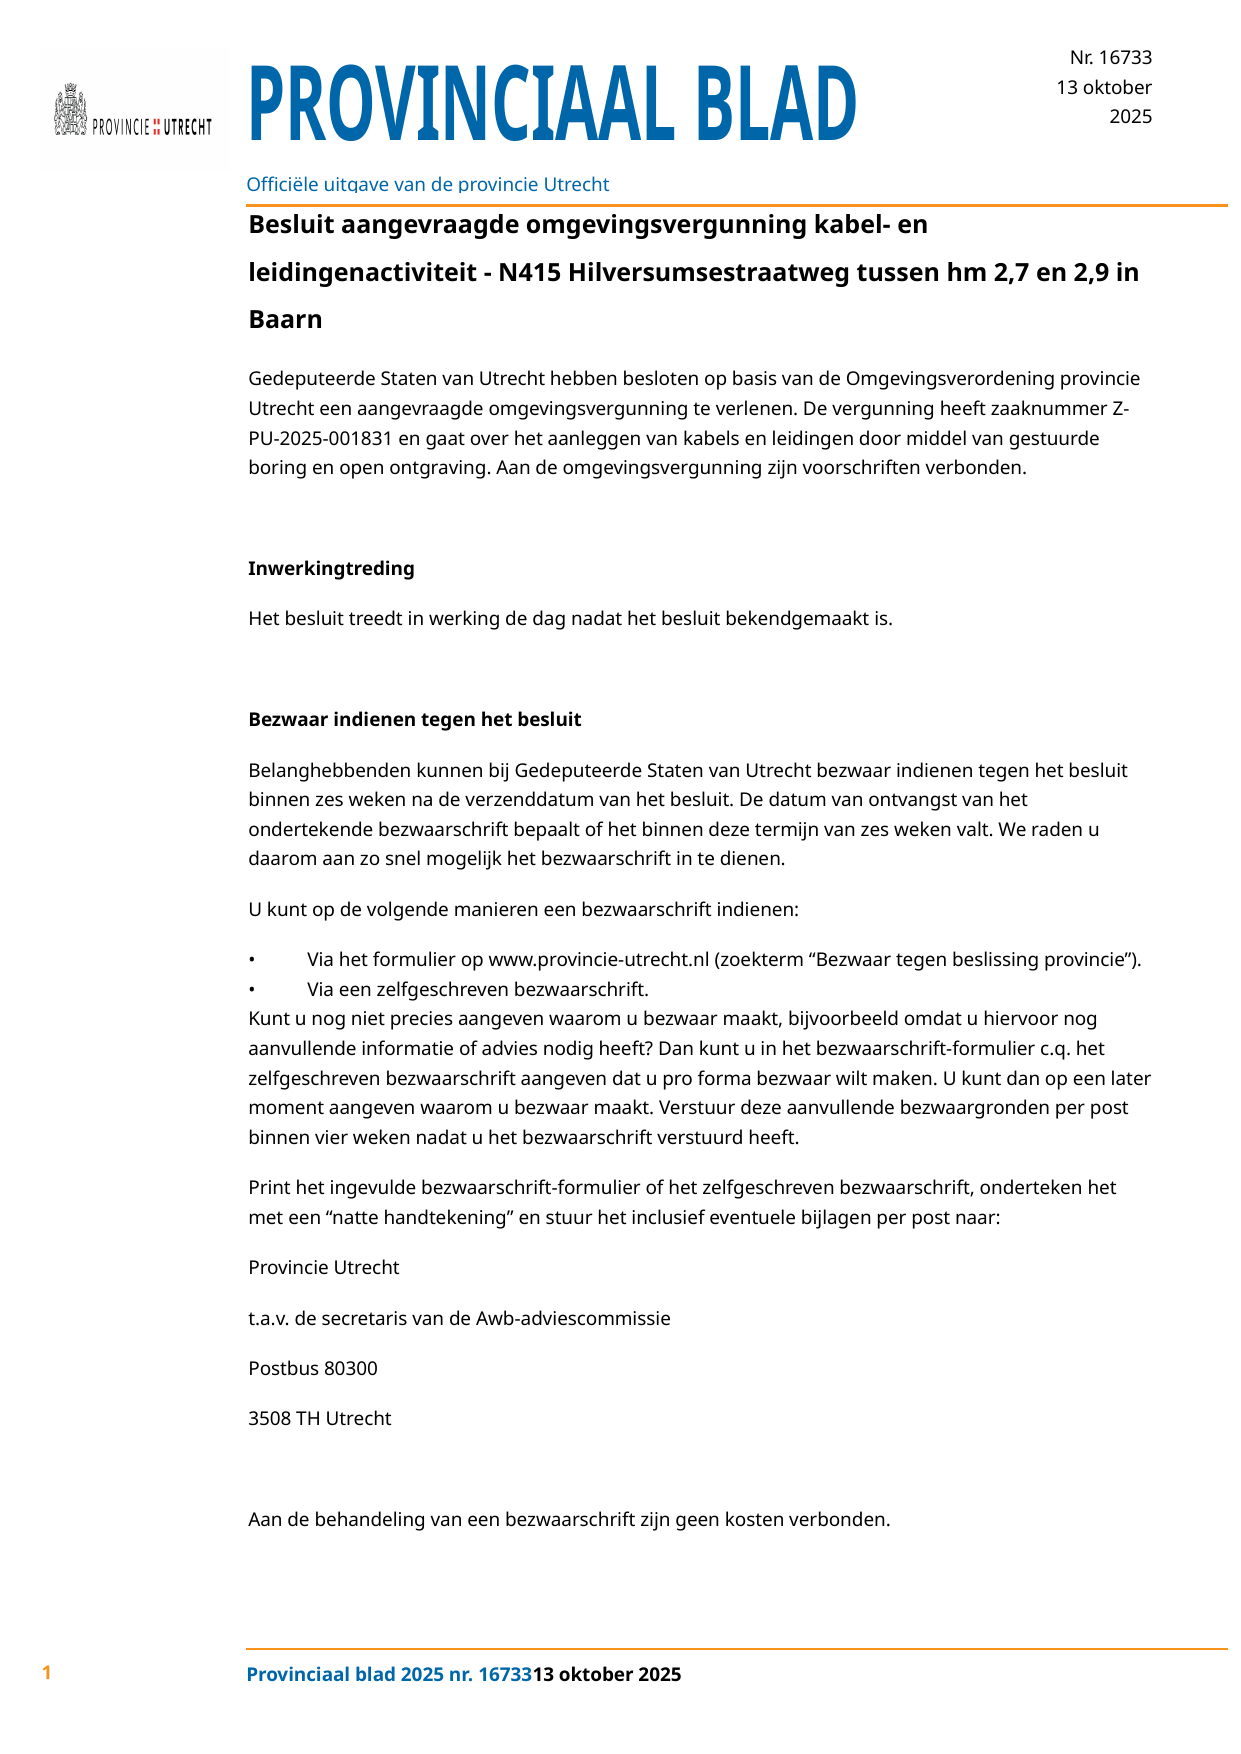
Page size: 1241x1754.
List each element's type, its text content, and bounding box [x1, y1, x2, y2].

picture [41, 47, 231, 172]
text Gedeputeerde Staten van Utrecht hebben besloten op basis van de Omgevingsverordening provincie Utrecht een aangevraagde omgevingsvergunning te verlenen. De vergunning heeft zaaknummer Z-PU-2025-001831 en gaat over het aanleggen van kabels en leidingen door middel van gestuurde boring en open ontgraving. Aan de omgevingsvergunning zijn voorschriften verbonden. [248, 366, 1152, 480]
text Belanghebbenden kunnen bij Gedeputeerde Staten van Utrecht bezwaar indienen tegen het besluit binnen zes weken na de verzenddatum van het besluit. De datum van ontvangst van het ondertekende bezwaarschrift bepaalt of het binnen deze termijn van zes weken valt. We raden u daarom aan zo snel mogelijk het bezwaarschrift in te dienen. [248, 757, 1152, 871]
text Provincie Utrecht [248, 1254, 1152, 1280]
list Via het formulier op www.provincie-utrecht.nl (zoekterm “Bezwaar tegen beslissing provincie”). [248, 946, 1152, 972]
text Inwerkingtreding [248, 555, 1152, 581]
text U kunt op de volgende manieren een bezwaarschrift indienen: [248, 896, 1152, 922]
text Print het ingevulde bezwaarschrift-formulier of het zelfgeschreven bezwaarschrift, onderteken het met een “natte handtekening” en stuur het inclusief eventuele bijlagen per post naar: [248, 1174, 1152, 1229]
text 3508 TH Utrecht [248, 1406, 1152, 1431]
text t.a.v. de secretaris van de Awb-adviescommissie [248, 1305, 1152, 1330]
text Postbus 80300 [248, 1355, 1152, 1381]
text Bezwaar indienen tegen het besluit [248, 706, 1152, 732]
list Via een zelfgeschreven bezwaarschrift. [248, 976, 1152, 1002]
text Besluit aangevraagde omgevingsvergunning kabel- en leidingenactiviteit - N415 Hilversumsestraatweg tussen hm 2,7 en 2,9 in Baarn [248, 207, 1152, 336]
text Het besluit treedt in werking de dag nadat het besluit bekendgemaakt is. [248, 606, 1152, 631]
text Kunt u nog niet precies aangeven waarom u bezwaar maakt, bijvoorbeeld omdat u hiervoor nog aanvullende informatie of advies nodig heeft? Dan kunt u in het bezwaarschrift-formulier c.q. het zelfgeschreven bezwaarschrift aangeven dat u pro forma bezwaar wilt maken. U kunt dan op een later moment aangeven waarom u bezwaar maakt. Verstuur deze aanvullende bezwaargronden per post binnen vier weken nadat u het bezwaarschrift verstuurd heeft. [248, 1006, 1152, 1149]
text Aan de behandeling van een bezwaarschrift zijn geen kosten verbonden. [248, 1506, 1152, 1532]
